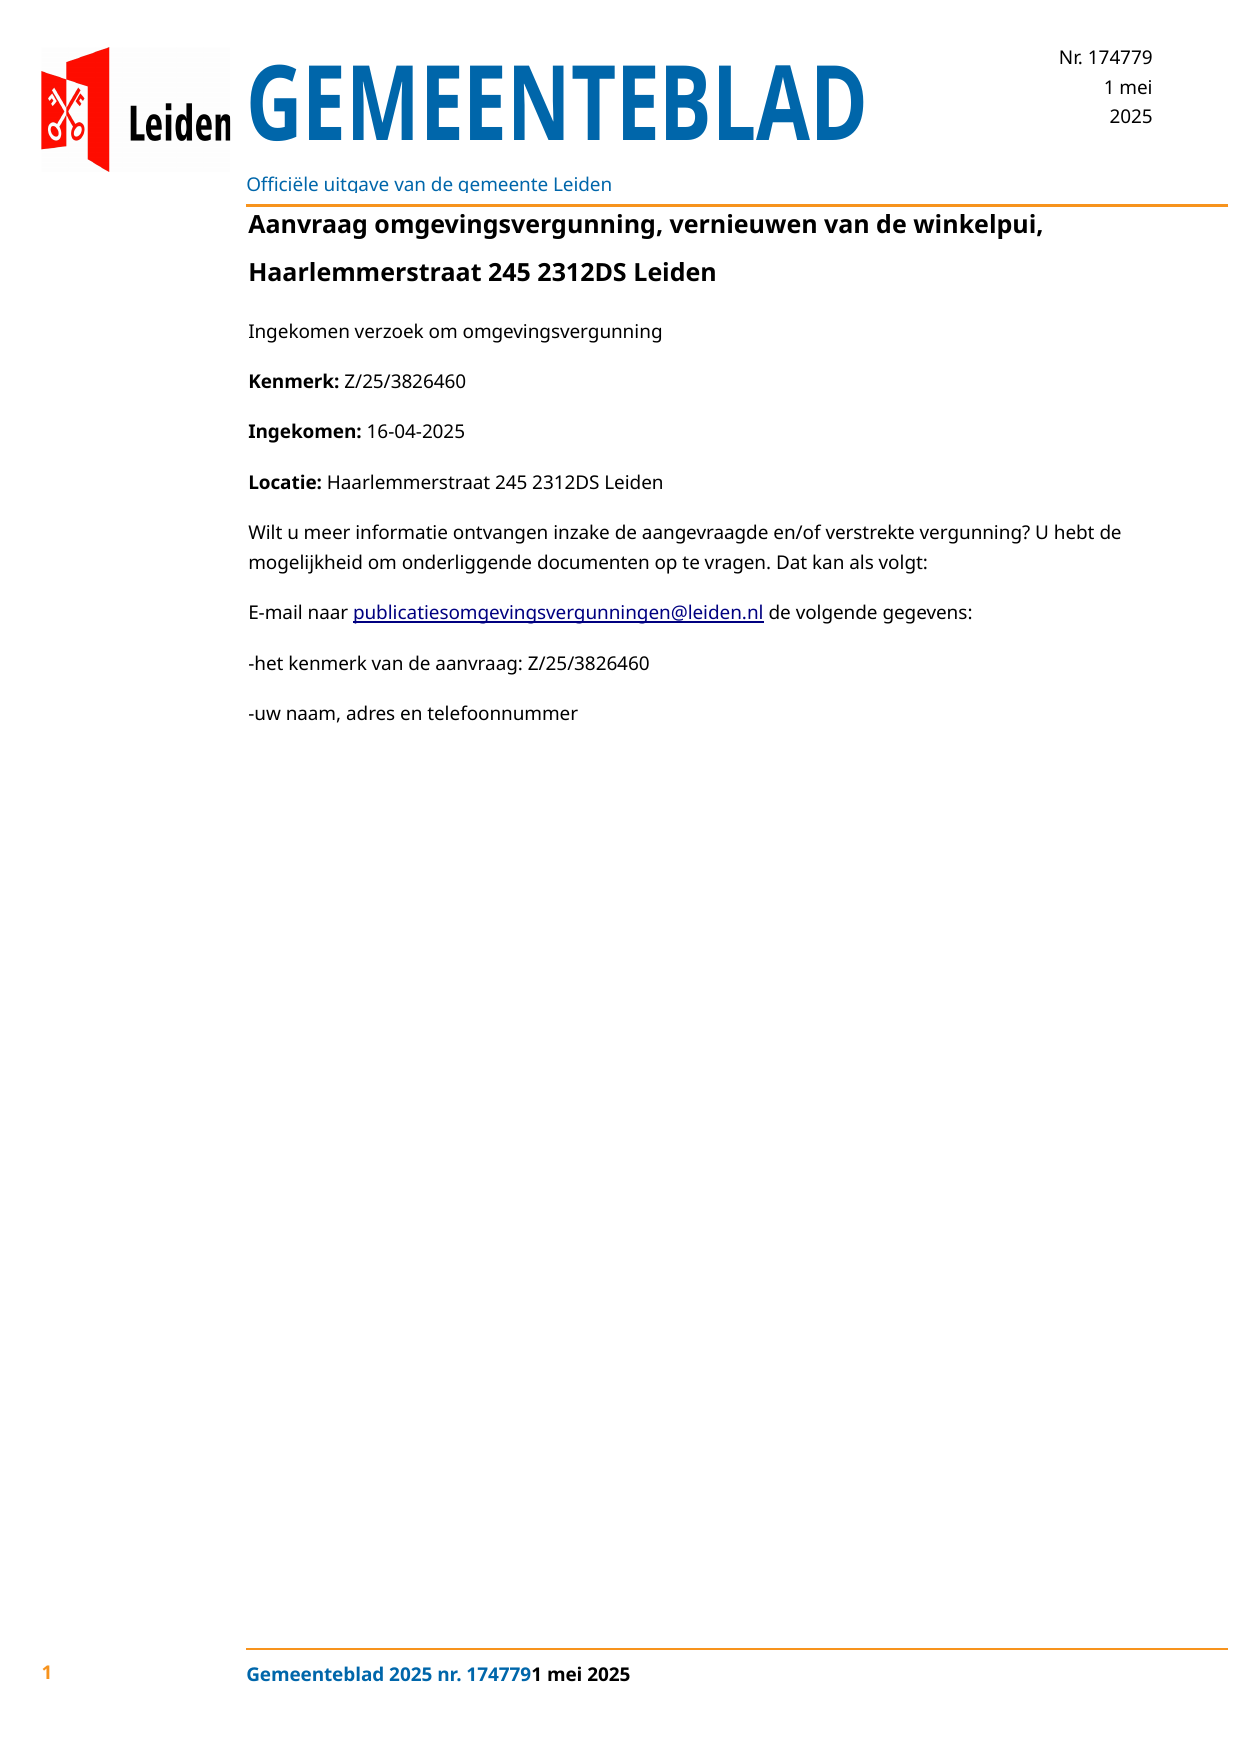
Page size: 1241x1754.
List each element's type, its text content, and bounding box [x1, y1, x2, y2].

picture [41, 47, 231, 172]
text E-mail naar publicatiesomgevingsvergunningen@leiden.nl de volgende gegevens: [248, 599, 1152, 625]
text Ingekomen verzoek om omgevingsvergunning [248, 318, 1152, 344]
text Ingekomen: 16-04-2025 [248, 419, 1152, 444]
text Locatie: Haarlemmerstraat 245 2312DS Leiden [248, 469, 1152, 495]
text Kenmerk: Z/25/3826460 [248, 368, 1152, 394]
text Aanvraag omgevingsvergunning, vernieuwen van de winkelpui, Haarlemmerstraat 245 2312DS Leiden [248, 207, 1152, 288]
text -het kenmerk van de aanvraag: Z/25/3826460 [248, 650, 1152, 676]
text Wilt u meer informatie ontvangen inzake de aangevraagde en/of verstrekte vergunning? U hebt de mogelijkheid om onderliggende documenten op te vragen. Dat kan als volgt: [248, 519, 1152, 575]
text -uw naam, adres en telefoonnummer [248, 700, 1152, 726]
